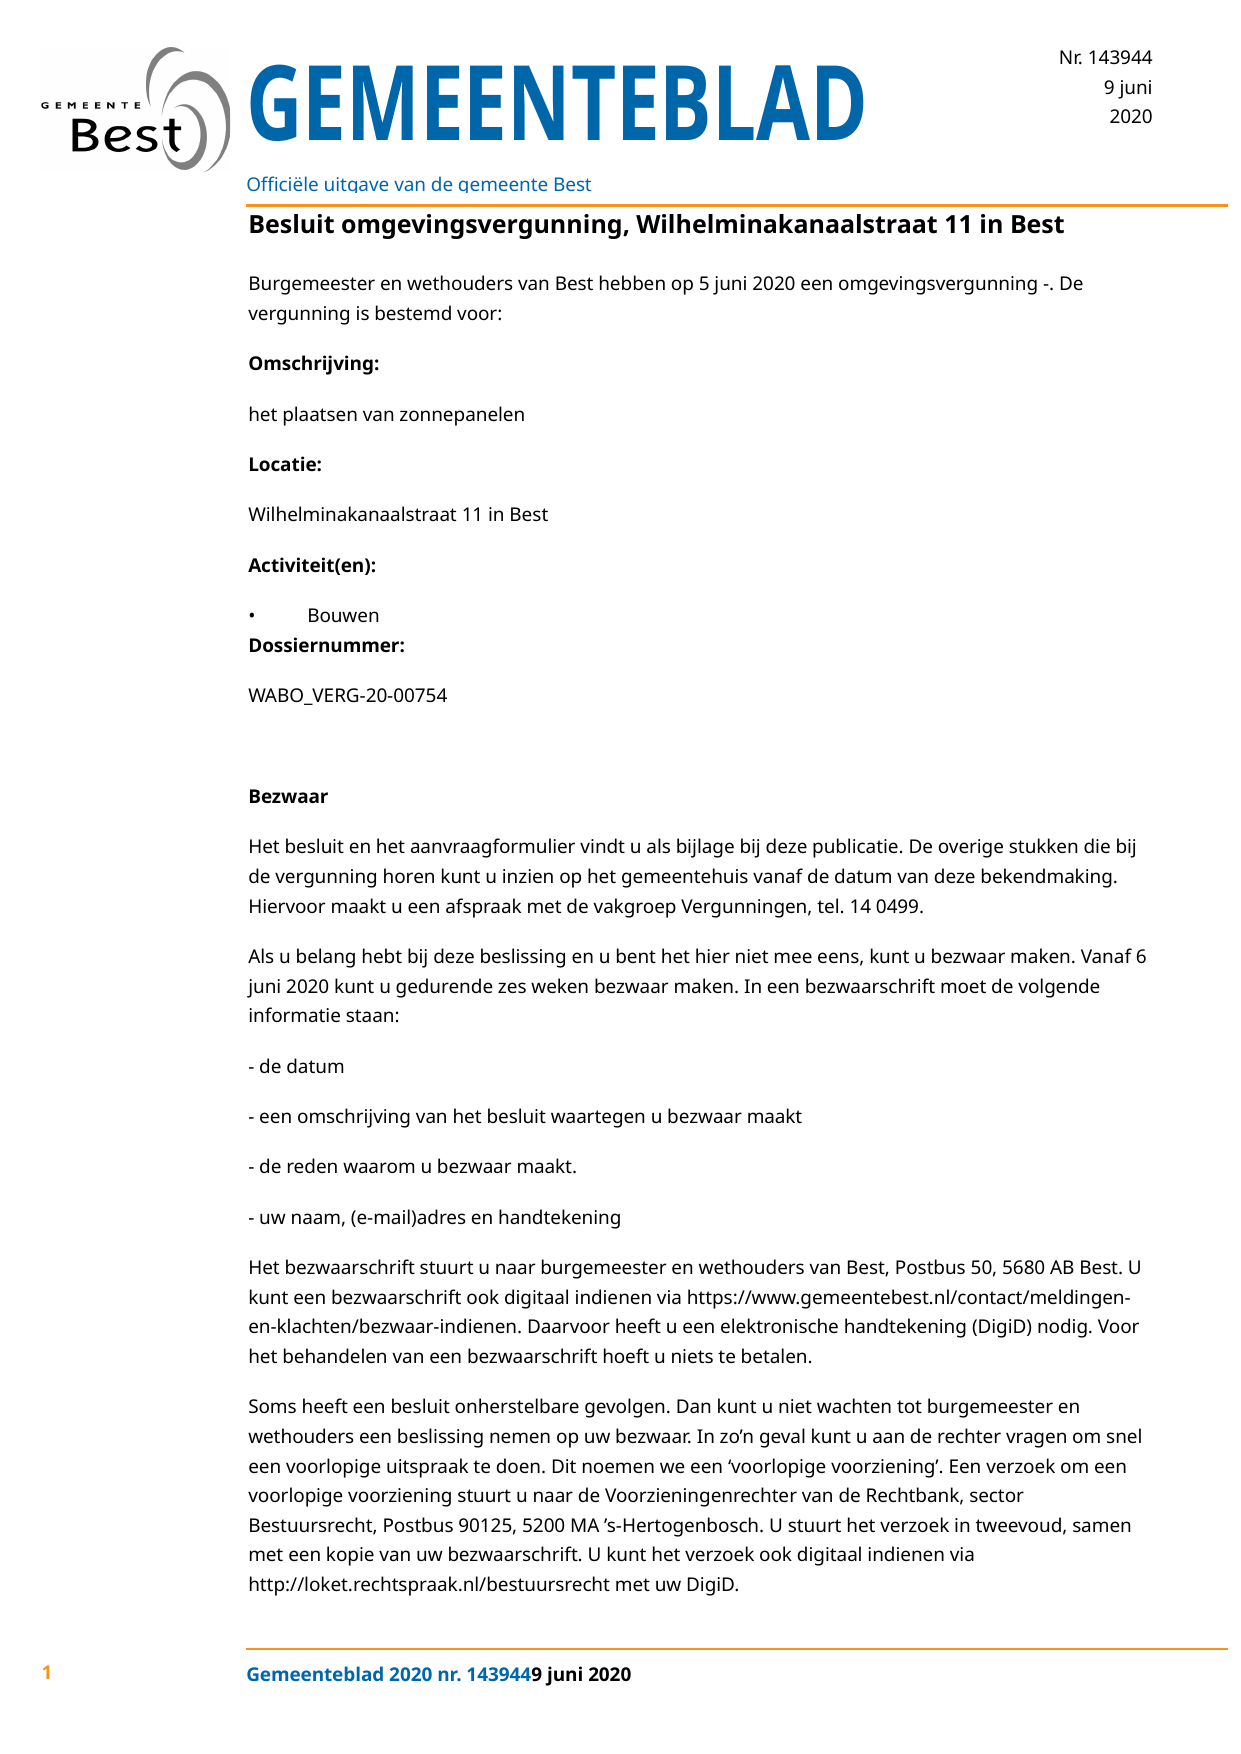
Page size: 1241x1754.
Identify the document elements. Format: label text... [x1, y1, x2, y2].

list Bouwen [248, 602, 1152, 628]
text - de datum [248, 1053, 1152, 1078]
text Activiteit(en): [248, 552, 1152, 578]
picture [41, 47, 231, 172]
text Het bezwaarschrift stuurt u naar burgemeester en wethouders van Best, Postbus 50, 5680 AB Best. U kunt een bezwaarschrift ook digitaal indienen via https://www.gemeentebest.nl/contact/meldingen-en-klachten/bezwaar-indienen. Daarvoor heeft u een elektronische handtekening (DigiD) nodig. Voor het behandelen van een bezwaarschrift hoeft u niets te betalen. [248, 1254, 1152, 1369]
text Wilhelminakanaalstraat 11 in Best [248, 502, 1152, 527]
text WABO_VERG-20-00754 [248, 682, 1152, 708]
text Omschrijving: [248, 350, 1152, 376]
text - uw naam, (e-mail)adres en handtekening [248, 1204, 1152, 1230]
text Als u belang hebt bij deze beslissing en u bent het hier niet mee eens, kunt u bezwaar maken. Vanaf 6 juni 2020 kunt u gedurende zes weken bezwaar maken. In een bezwaarschrift moet de volgende informatie staan: [248, 943, 1152, 1028]
text - de reden waarom u bezwaar maakt. [248, 1154, 1152, 1179]
text Soms heeft een besluit onherstelbare gevolgen. Dan kunt u niet wachten tot burgemeester en wethouders een beslissing nemen op uw bezwaar. In zo’n geval kunt u aan de rechter vragen om snel een voorlopige uitspraak te doen. Dit noemen we een ‘voorlopige voorziening’. Een verzoek om een voorlopige voorziening stuurt u naar de Voorzieningenrechter van de Rechtbank, sector Bestuursrecht, Postbus 90125, 5200 MA ’s-Hertogenbosch. U stuurt het verzoek in tweevoud, samen met een kopie van uw bezwaarschrift. U kunt het verzoek ook digitaal indienen via http://loket.rechtspraak.nl/bestuursrecht met uw DigiD. [248, 1394, 1152, 1597]
text - een omschrijving van het besluit waartegen u bezwaar maakt [248, 1103, 1152, 1129]
text Besluit omgevingsvergunning, Wilhelminakanaalstraat 11 in Best [248, 207, 1152, 241]
text Dossiernummer: [248, 632, 1152, 658]
text Burgemeester en wethouders van Best hebben op 5 juni 2020 een omgevingsvergunning -. De vergunning is bestemd voor: [248, 270, 1152, 326]
text Locatie: [248, 451, 1152, 477]
text Bezwaar [248, 783, 1152, 809]
text Het besluit en het aanvraagformulier vindt u als bijlage bij deze publicatie. De overige stukken die bij de vergunning horen kunt u inzien op het gemeentehuis vanaf de datum van deze bekendmaking. Hiervoor maakt u een afspraak met de vakgroep Vergunningen, tel. 14 0499. [248, 834, 1152, 918]
text het plaatsen van zonnepanelen [248, 401, 1152, 426]
